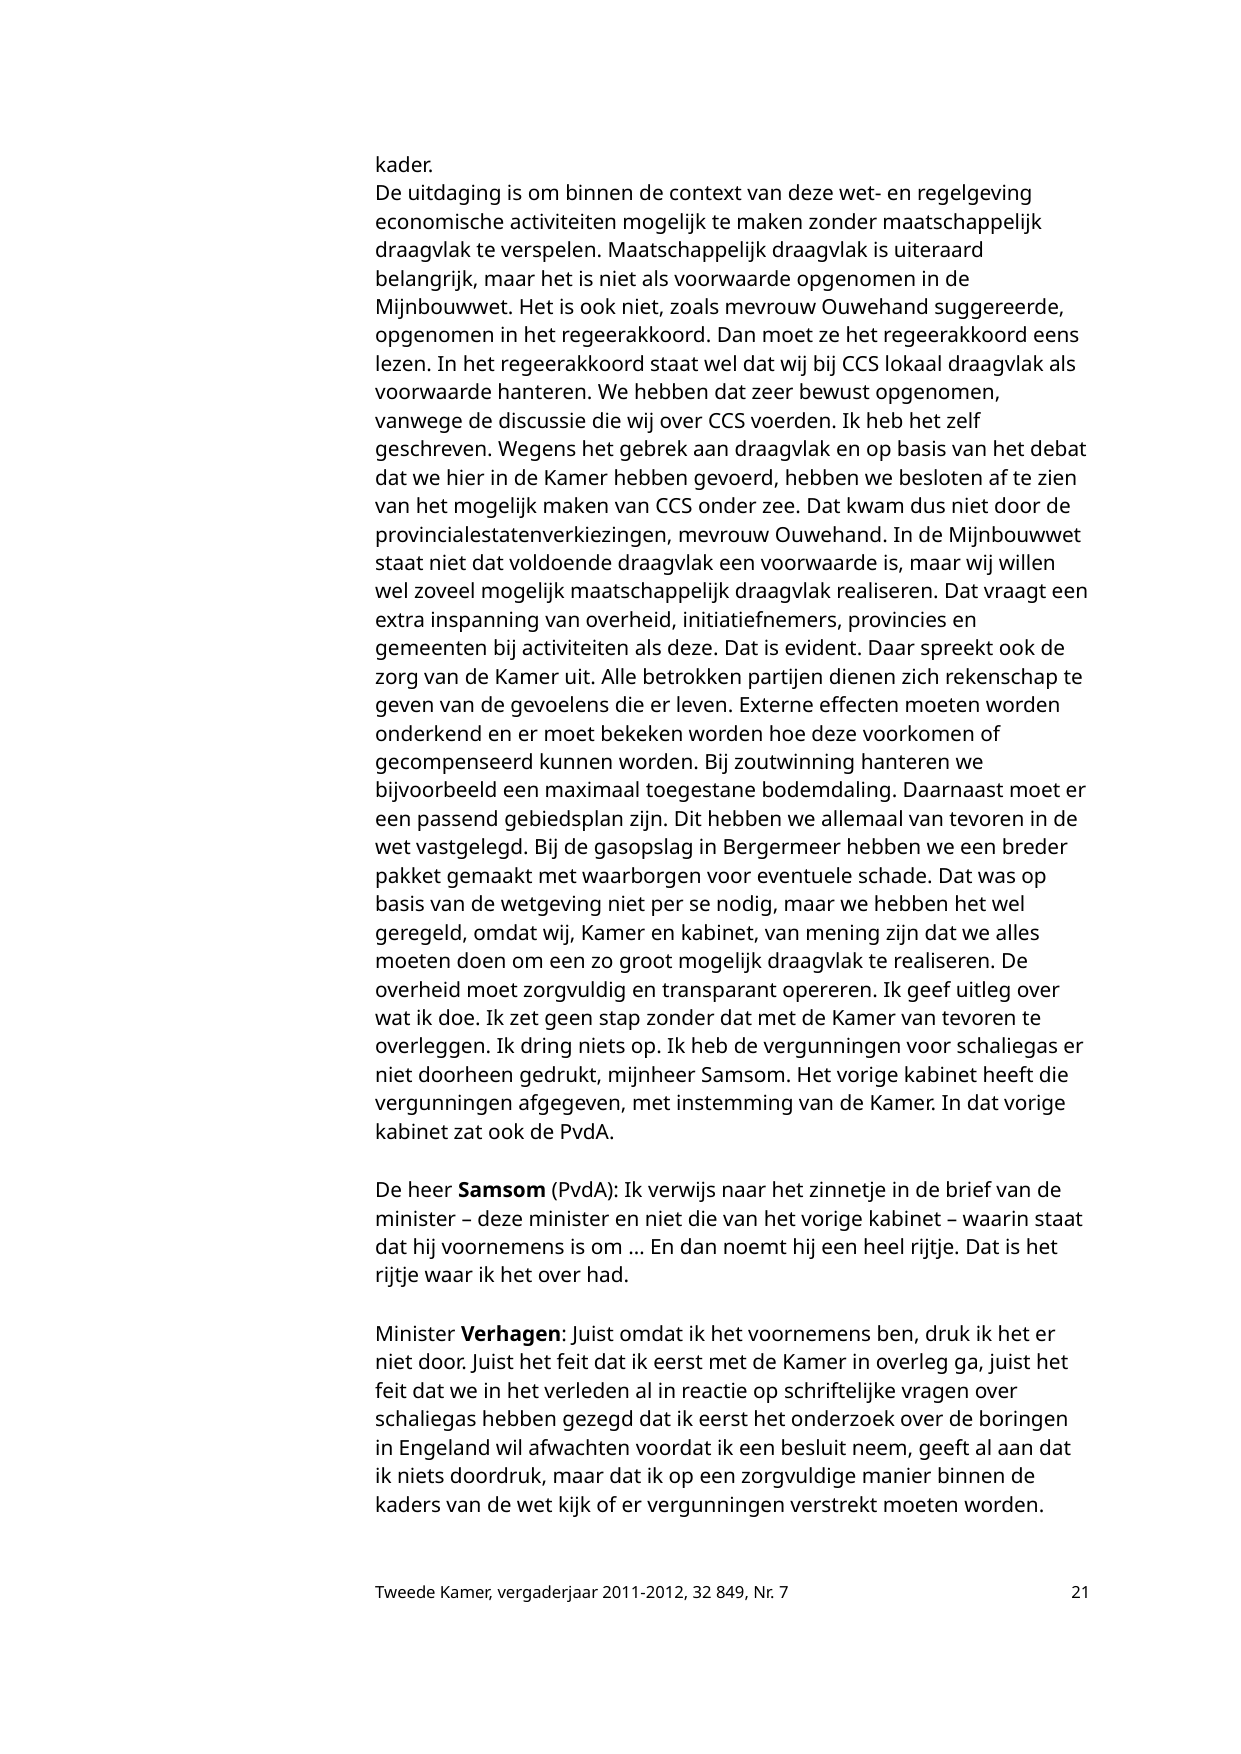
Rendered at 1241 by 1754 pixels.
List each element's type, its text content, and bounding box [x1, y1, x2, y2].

text De uitdaging is om binnen de context van deze wet- en regelgeving economische activiteiten mogelijk te maken zonder maatschappelijk draagvlak te verspelen. Maatschappelijk draagvlak is uiteraard belangrijk, maar het is niet als voorwaarde opgenomen in de Mijnbouwwet. Het is ook niet, zoals mevrouw Ouwehand suggereerde, opgenomen in het regeerakkoord. Dan moet ze het regeerakkoord eens lezen. In het regeerakkoord staat wel dat wij bij CCS lokaal draagvlak als voorwaarde hanteren. We hebben dat zeer bewust opgenomen, vanwege de discussie die wij over CCS voerden. Ik heb het zelf geschreven. Wegens het gebrek aan draagvlak en op basis van het debat dat we hier in de Kamer hebben gevoerd, hebben we besloten af te zien van het mogelijk maken van CCS onder zee. Dat kwam dus niet door de provincialestatenverkiezingen, mevrouw Ouwehand. In de Mijnbouwwet staat niet dat voldoende draagvlak een voorwaarde is, maar wij willen wel zoveel mogelijk maatschappelijk draagvlak realiseren. Dat vraagt een extra inspanning van overheid, initiatiefnemers, provincies en gemeenten bij activiteiten als deze. Dat is evident. Daar spreekt ook de zorg van de Kamer uit. Alle betrokken partijen dienen zich rekenschap te geven van de gevoelens die er leven. Externe effecten moeten worden onderkend en er moet bekeken worden hoe deze voorkomen of gecompenseerd kunnen worden. Bij zoutwinning hanteren we bijvoorbeeld een maximaal toegestane bodemdaling. Daarnaast moet er een passend gebiedsplan zijn. Dit hebben we allemaal van tevoren in de wet vastgelegd. Bij de gasopslag in Bergermeer hebben we een breder pakket gemaakt met waarborgen voor eventuele schade. Dat was op basis van de wetgeving niet per se nodig, maar we hebben het wel geregeld, omdat wij, Kamer en kabinet, van mening zijn dat we alles moeten doen om een zo groot mogelijk draagvlak te realiseren. De overheid moet zorgvuldig en transparant opereren. Ik geef uitleg over wat ik doe. Ik zet geen stap zonder dat met de Kamer van tevoren te overleggen. Ik dring niets op. Ik heb de vergunningen voor schaliegas er niet doorheen gedrukt, mijnheer Samsom. Het vorige kabinet heeft die vergunningen afgegeven, met instemming van de Kamer. In dat vorige kabinet zat ook de PvdA. [375, 178, 1090, 1145]
text Minister Verhagen: Juist omdat ik het voornemens ben, druk ik het er niet door. Juist het feit dat ik eerst met de Kamer in overleg ga, juist het feit dat we in het verleden al in reactie op schriftelijke vragen over schaliegas hebben gezegd dat ik eerst het onderzoek over de boringen in Engeland wil afwachten voordat ik een besluit neem, geeft al aan dat ik niets doordruk, maar dat ik op een zorgvuldige manier binnen de kaders van de wet kijk of er vergunningen verstrekt moeten worden. [375, 1319, 1090, 1518]
text kader. [375, 150, 1090, 178]
text De heer Samsom (PvdA): Ik verwijs naar het zinnetje in de brief van de minister – deze minister en niet die van het vorige kabinet – waarin staat dat hij voornemens is om … En dan noemt hij een heel rijtje. Dat is het rijtje waar ik het over had. [375, 1175, 1090, 1289]
